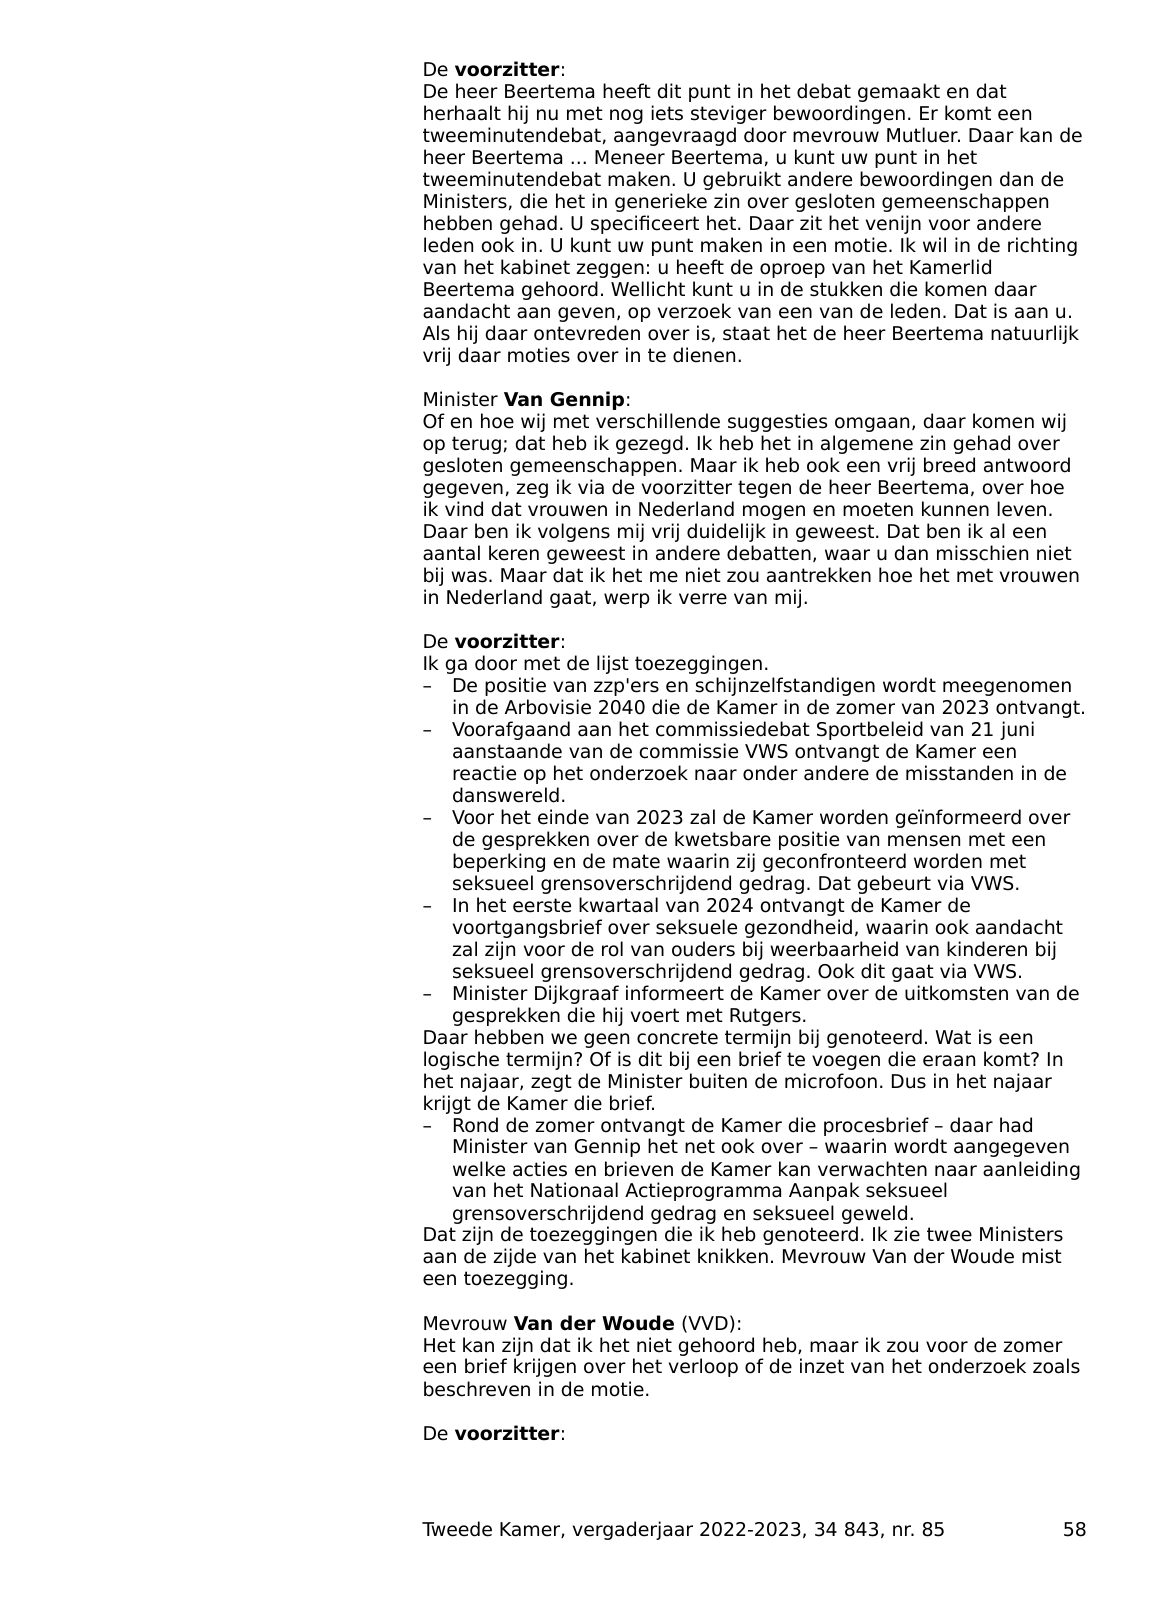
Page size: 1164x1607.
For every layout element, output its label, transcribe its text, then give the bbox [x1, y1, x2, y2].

text De voorzitter: [422, 1423, 1087, 1444]
text – Voor het einde van 2023 zal de Kamer worden geïnformeerd over de gesprekken over de kwetsbare positie van mensen met een beperking en de mate waarin zij geconfronteerd worden met seksueel grensoverschrijdend gedrag. Dat gebeurt via VWS. [422, 807, 1087, 895]
text Het kan zijn dat ik het niet gehoord heb, maar ik zou voor de zomer een brief krijgen over het verloop of de inzet van het onderzoek zoals beschreven in de motie. [422, 1334, 1087, 1400]
text Of en hoe wij met verschillende suggesties omgaan, daar komen wij op terug; dat heb ik gezegd. Ik heb het in algemene zin gehad over gesloten gemeenschappen. Maar ik heb ook een vrij breed antwoord gegeven, zeg ik via de voorzitter tegen de heer Beertema, over hoe ik vind dat vrouwen in Nederland mogen en moeten kunnen leven. Daar ben ik volgens mij vrij duidelijk in geweest. Dat ben ik al een aantal keren geweest in andere debatten, waar u dan misschien niet bij was. Maar dat ik het me niet zou aantrekken hoe het met vrouwen in Nederland gaat, werp ik verre van mij. [422, 411, 1087, 609]
text Dat zijn de toezeggingen die ik heb genoteerd. Ik zie twee Ministers aan de zijde van het kabinet knikken. Mevrouw Van der Woude mist een toezegging. [422, 1224, 1087, 1290]
text De voorzitter: [422, 59, 1087, 81]
text – In het eerste kwartaal van 2024 ontvangt de Kamer de voortgangsbrief over seksuele gezondheid, waarin ook aandacht zal zijn voor de rol van ouders bij weerbaarheid van kinderen bij seksueel grensoverschrijdend gedrag. Ook dit gaat via VWS. [422, 895, 1087, 983]
text – De positie van zzp'ers en schijnzelfstandigen wordt meegenomen in de Arbovisie 2040 die de Kamer in de zomer van 2023 ontvangt. [422, 675, 1087, 719]
text Minister Van Gennip: [422, 389, 1087, 411]
text – Rond de zomer ontvangt de Kamer die procesbrief – daar had Minister van Gennip het net ook over – waarin wordt aangegeven welke acties en brieven de Kamer kan verwachten naar aanleiding van het Nationaal Actieprogramma Aanpak seksueel grensoverschrijdend gedrag en seksueel geweld. [422, 1114, 1087, 1224]
text Mevrouw Van der Woude (VVD): [422, 1312, 1087, 1334]
text – Minister Dijkgraaf informeert de Kamer over de uitkomsten van de gesprekken die hij voert met Rutgers. [422, 983, 1087, 1027]
text Daar hebben we geen concrete termijn bij genoteerd. Wat is een logische termijn? Of is dit bij een brief te voegen die eraan komt? In het najaar, zegt de Minister buiten de microfoon. Dus in het najaar krijgt de Kamer die brief. [422, 1027, 1087, 1114]
text De voorzitter: [422, 631, 1087, 653]
text – Voorafgaand aan het commissiedebat Sportbeleid van 21 juni aanstaande van de commissie VWS ontvangt de Kamer een reactie op het onderzoek naar onder andere de misstanden in de danswereld. [422, 719, 1087, 807]
text Ik ga door met de lijst toezeggingen. [422, 653, 1087, 675]
text De heer Beertema heeft dit punt in het debat gemaakt en dat herhaalt hij nu met nog iets steviger bewoordingen. Er komt een tweeminutendebat, aangevraagd door mevrouw Mutluer. Daar kan de heer Beertema ... Meneer Beertema, u kunt uw punt in het tweeminutendebat maken. U gebruikt andere bewoordingen dan de Ministers, die het in generieke zin over gesloten gemeenschappen hebben gehad. U specificeert het. Daar zit het venijn voor andere leden ook in. U kunt uw punt maken in een motie. Ik wil in de richting van het kabinet zeggen: u heeft de oproep van het Kamerlid Beertema gehoord. Wellicht kunt u in de stukken die komen daar aandacht aan geven, op verzoek van een van de leden. Dat is aan u. Als hij daar ontevreden over is, staat het de heer Beertema natuurlijk vrij daar moties over in te dienen. [422, 81, 1087, 367]
